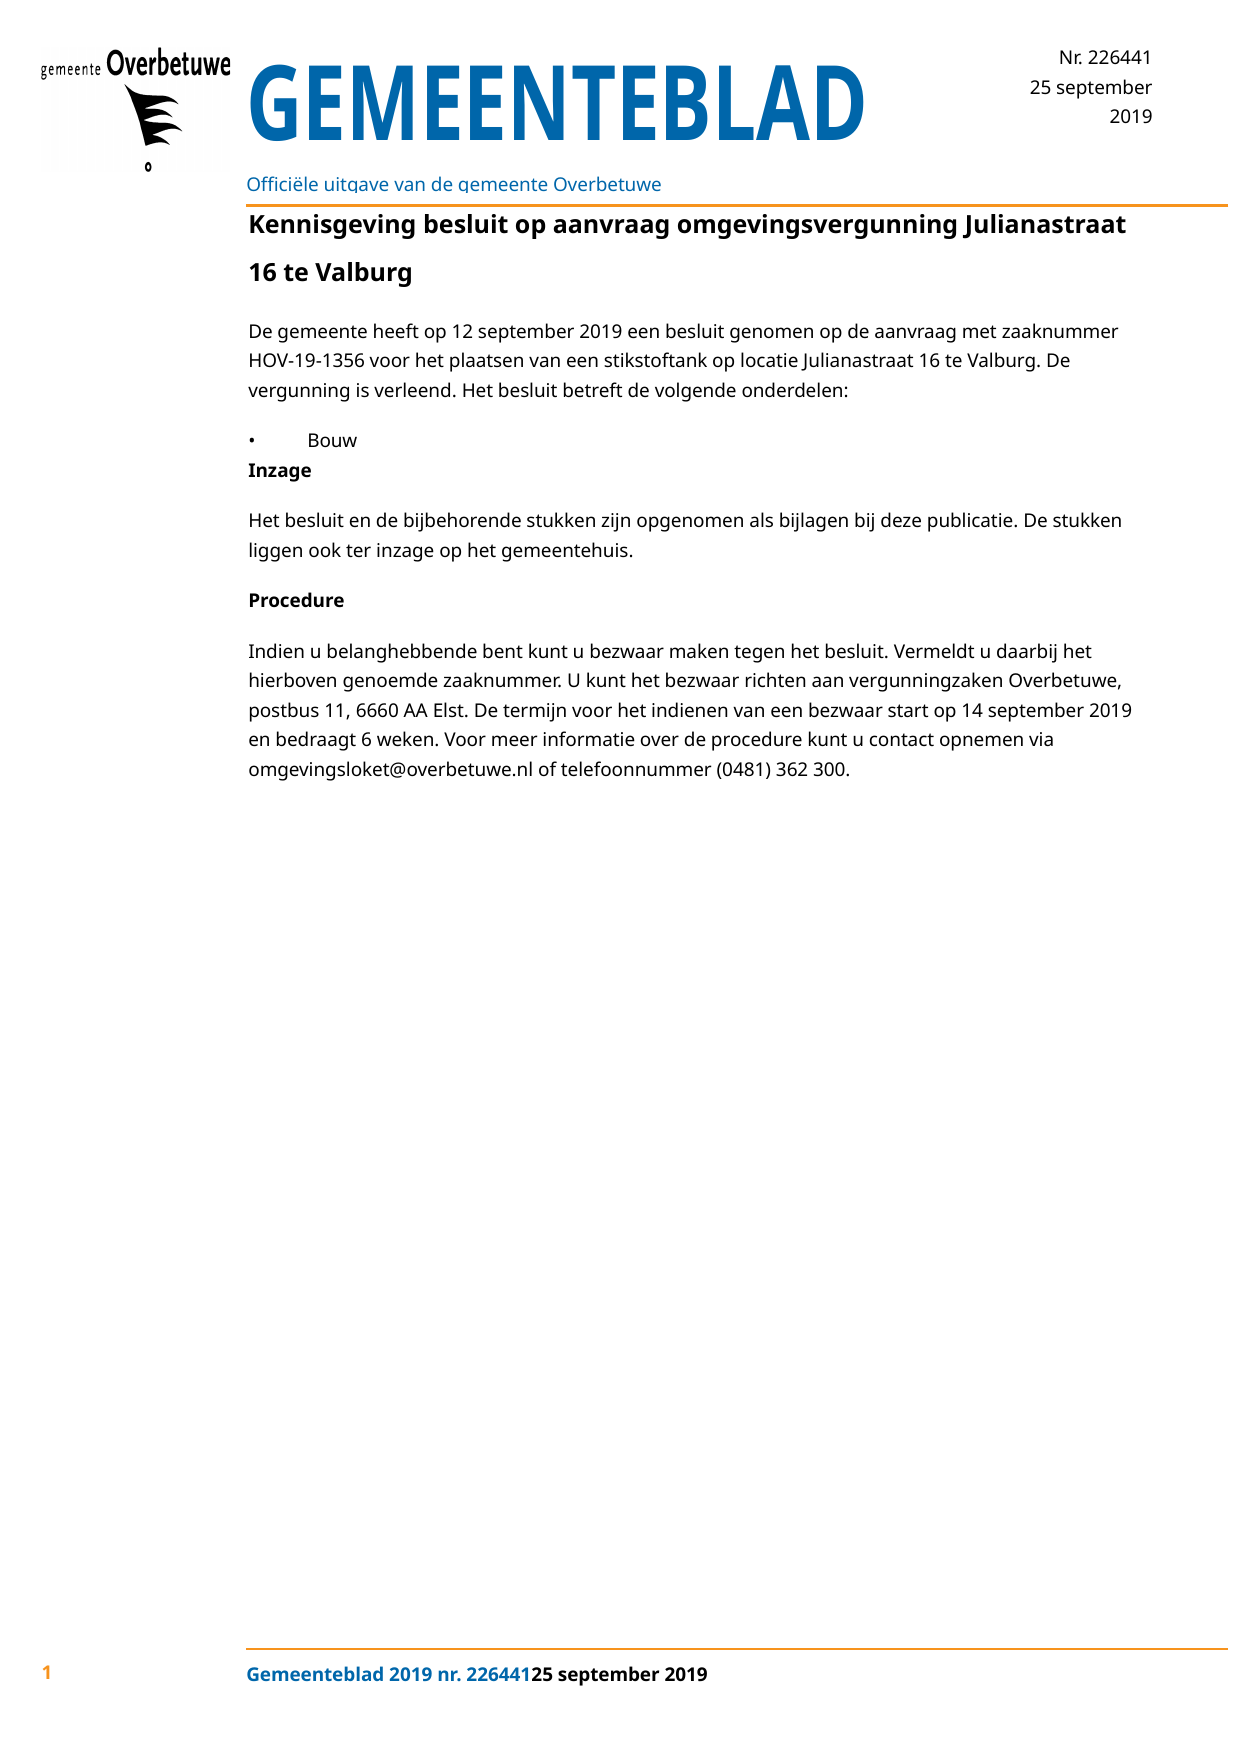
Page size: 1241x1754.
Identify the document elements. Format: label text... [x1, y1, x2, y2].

text Indien u belanghebbende bent kunt u bezwaar maken tegen het besluit. Vermeldt u daarbij het hierboven genoemde zaaknummer. U kunt het bezwaar richten aan vergunningzaken Overbetuwe, postbus 11, 6660 AA Elst. De termijn voor het indienen van een bezwaar start op 14 september 2019 en bedraagt 6 weken. Voor meer informatie over de procedure kunt u contact opnemen via omgevingsloket@overbetuwe.nl of telefoonnummer (0481) 362 300. [248, 638, 1152, 782]
picture [41, 47, 231, 172]
list Bouw [248, 427, 1152, 453]
text Procedure [248, 587, 1152, 613]
text De gemeente heeft op 12 september 2019 een besluit genomen op de aanvraag met zaaknummer HOV-19-1356 voor het plaatsen van een stikstoftank op locatie Julianastraat 16 te Valburg. De vergunning is verleend. Het besluit betreft de volgende onderdelen: [248, 318, 1152, 403]
text Het besluit en de bijbehorende stukken zijn opgenomen als bijlagen bij deze publicatie. De stukken liggen ook ter inzage op het gemeentehuis. [248, 507, 1152, 563]
text Inzage [248, 457, 1152, 483]
text Kennisgeving besluit op aanvraag omgevingsvergunning Julianastraat 16 te Valburg [248, 207, 1152, 288]
